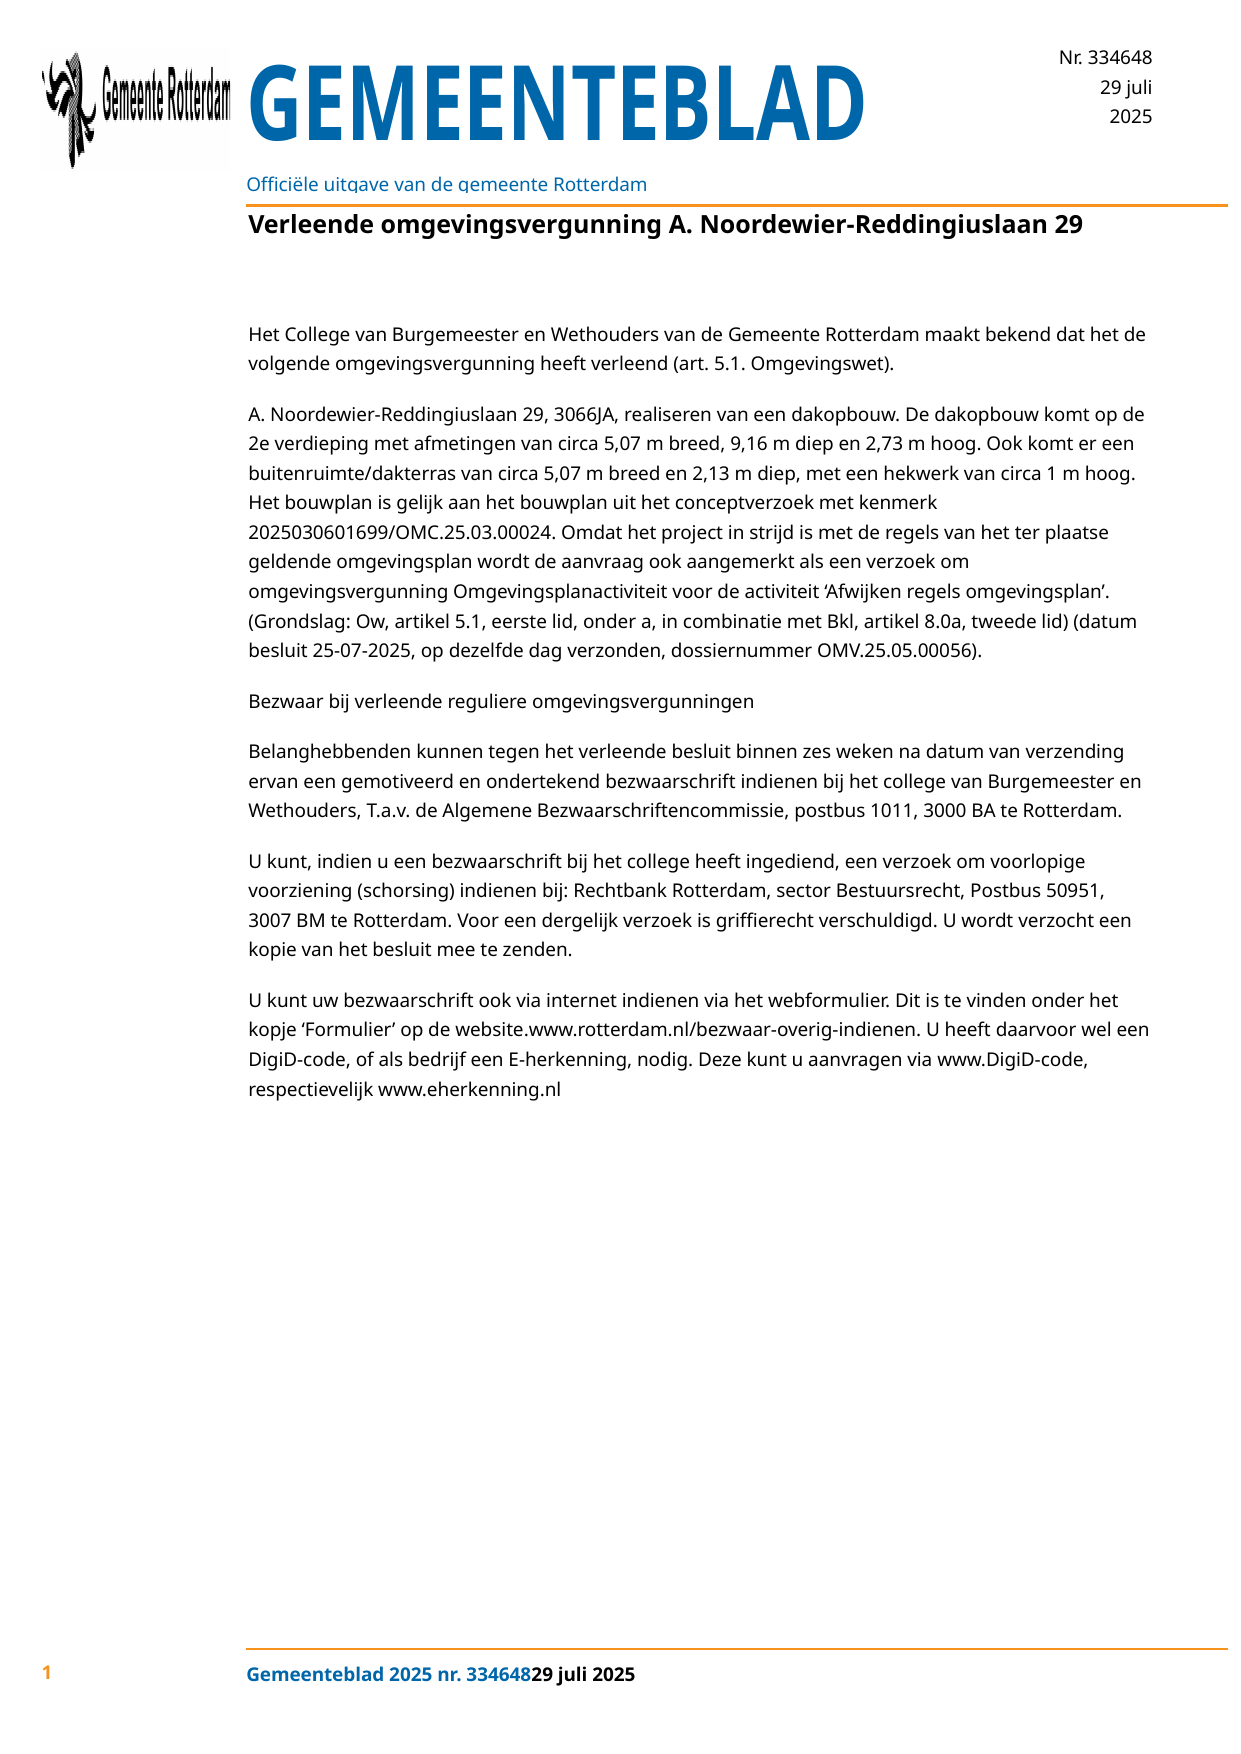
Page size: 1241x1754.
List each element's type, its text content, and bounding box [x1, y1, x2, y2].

text Bezwaar bij verleende reguliere omgevingsvergunningen [248, 688, 1152, 713]
text U kunt, indien u een bezwaarschrift bij het college heeft ingediend, een verzoek om voorlopige voorziening (schorsing) indienen bij: Rechtbank Rotterdam, sector Bestuursrecht, Postbus 50951, 3007 BM te Rotterdam. Voor een dergelijk verzoek is griffierecht verschuldigd. U wordt verzocht een kopie van het besluit mee te zenden. [248, 848, 1152, 962]
picture [41, 47, 231, 172]
text Verleende omgevingsvergunning A. Noordewier-Reddingiuslaan 29 [248, 207, 1152, 241]
text Het College van Burgemeester en Wethouders van de Gemeente Rotterdam maakt bekend dat het de volgende omgevingsvergunning heeft verleend (art. 5.1. Omgevingswet). [248, 321, 1152, 376]
text Belanghebbenden kunnen tegen het verleende besluit binnen zes weken na datum van verzending ervan een gemotiveerd en ondertekend bezwaarschrift indienen bij het college van Burgemeester en Wethouders, T.a.v. de Algemene Bezwaarschriftencommissie, postbus 1011, 3000 BA te Rotterdam. [248, 738, 1152, 823]
text A. Noordewier-Reddingiuslaan 29, 3066JA, realiseren van een dakopbouw. De dakopbouw komt op de 2e verdieping met afmetingen van circa 5,07 m breed, 9,16 m diep en 2,73 m hoog. Ook komt er een buitenruimte/dakterras van circa 5,07 m breed en 2,13 m diep, met een hekwerk van circa 1 m hoog. Het bouwplan is gelijk aan het bouwplan uit het conceptverzoek met kenmerk 2025030601699/OMC.25.03.00024. Omdat het project in strijd is met de regels van het ter plaatse geldende omgevingsplan wordt de aanvraag ook aangemerkt als een verzoek om omgevingsvergunning Omgevingsplanactiviteit voor de activiteit ‘Afwijken regels omgevingsplan’. (Grondslag: Ow, artikel 5.1, eerste lid, onder a, in combinatie met Bkl, artikel 8.0a, tweede lid) (datum besluit 25-07-2025, op dezelfde dag verzonden, dossiernummer OMV.25.05.00056). [248, 401, 1152, 663]
text U kunt uw bezwaarschrift ook via internet indienen via het webformulier. Dit is te vinden onder het kopje ‘Formulier’ op de website.www.rotterdam.nl/bezwaar-overig-indienen. U heeft daarvoor wel een DigiD-code, of als bedrijf een E-herkenning, nodig. Deze kunt u aanvragen via www.DigiD-code, respectievelijk www.eherkenning.nl [248, 987, 1152, 1101]
